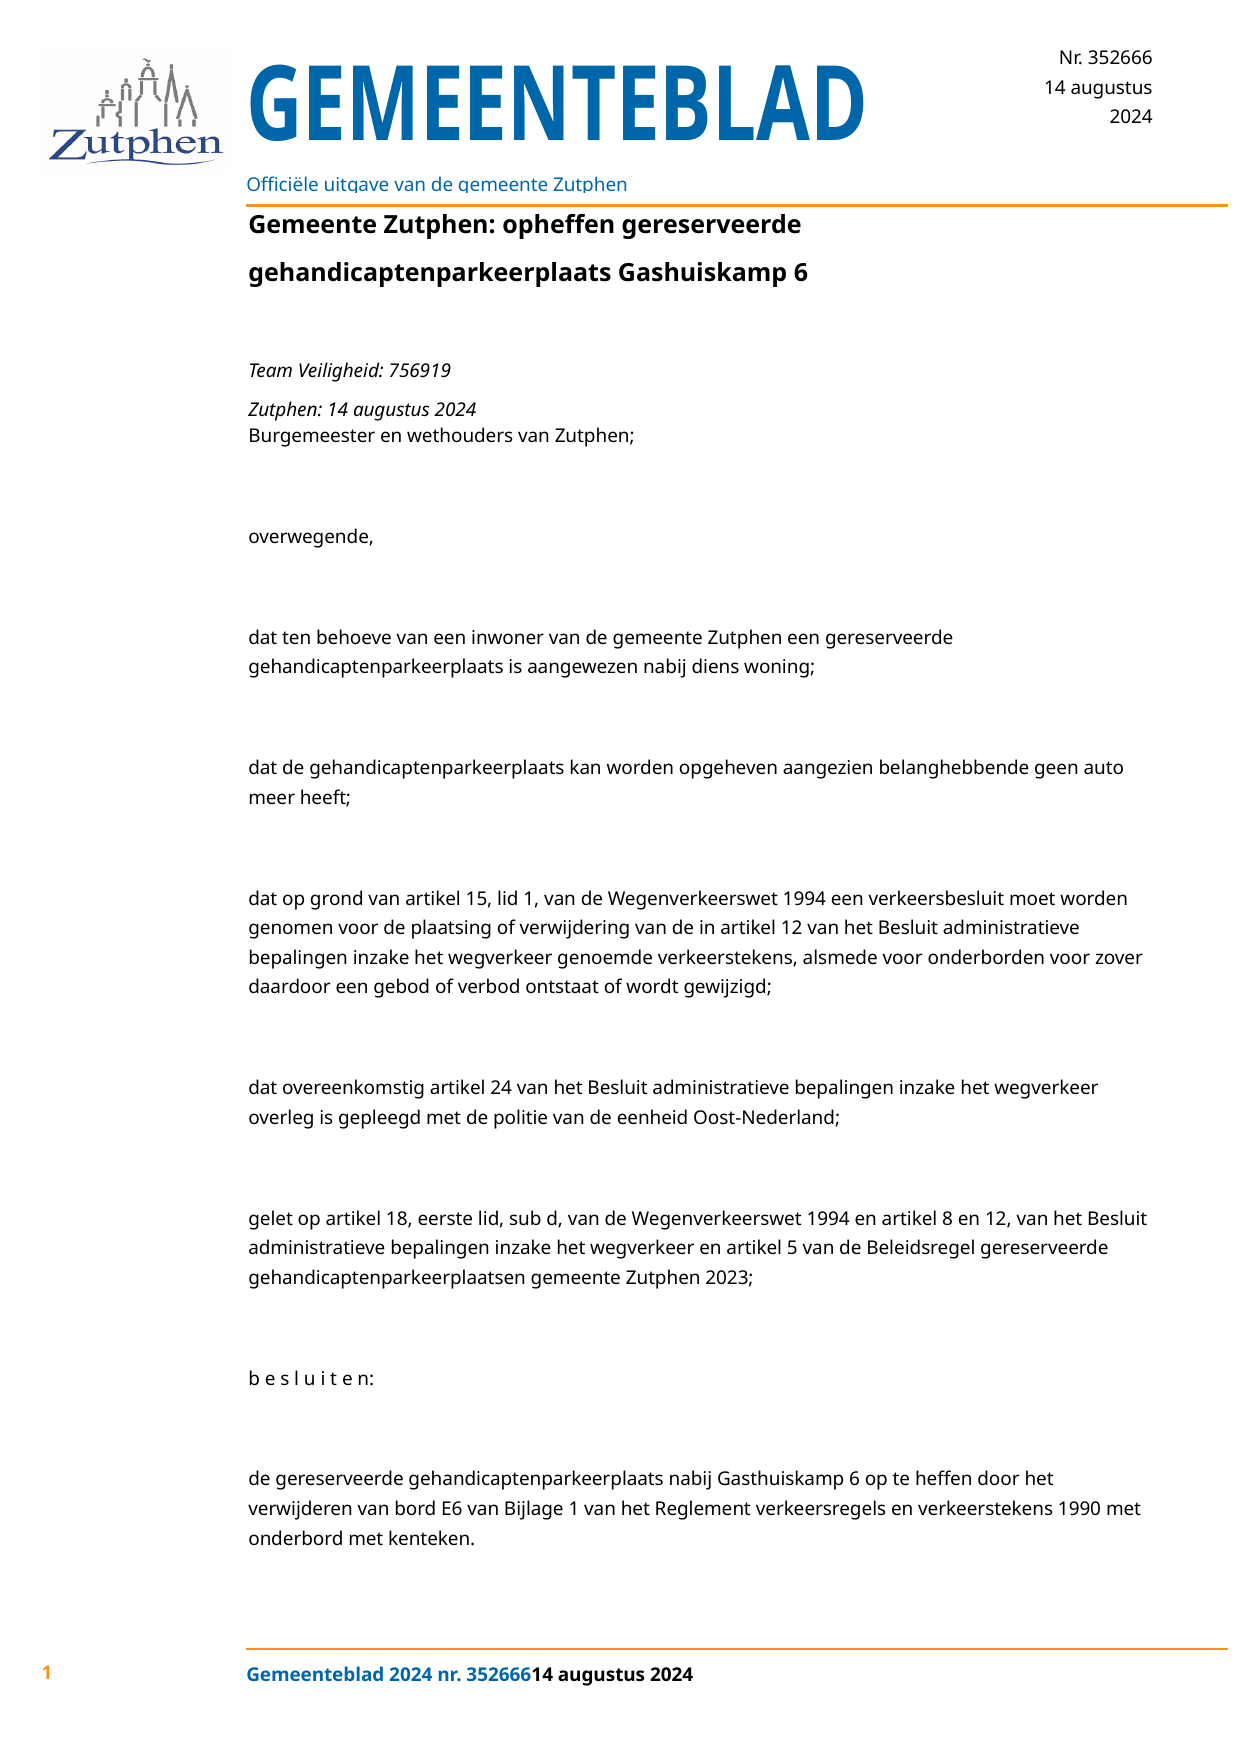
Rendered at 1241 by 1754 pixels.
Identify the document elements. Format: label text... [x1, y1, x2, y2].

text b e s l u i t e n: [248, 1365, 1152, 1390]
text Team Veiligheid: 756919 [248, 357, 1152, 383]
text Burgemeester en wethouders van Zutphen; [248, 422, 1152, 448]
text dat ten behoeve van een inwoner van de gemeente Zutphen een gereserveerde gehandicaptenparkeerplaats is aangewezen nabij diens woning; [248, 624, 1152, 679]
text Gemeente Zutphen: opheffen gereserveerde gehandicaptenparkeerplaats Gashuiskamp 6 [248, 207, 1152, 288]
text Zutphen: 14 augustus 2024 [248, 396, 1152, 422]
text gelet op artikel 18, eerste lid, sub d, van de Wegenverkeerswet 1994 en artikel 8 en 12, van het Besluit administratieve bepalingen inzake het wegverkeer en artikel 5 van de Beleidsregel gereserveerde gehandicaptenparkeerplaatsen gemeente Zutphen 2023; [248, 1205, 1152, 1289]
text dat overeenkomstig artikel 24 van het Besluit administratieve bepalingen inzake het wegverkeer overleg is gepleegd met de politie van de eenheid Oost-Nederland; [248, 1074, 1152, 1129]
text dat de gehandicaptenparkeerplaats kan worden opgeheven aangezien belanghebbende geen auto meer heeft; [248, 754, 1152, 809]
text dat op grond van artikel 15, lid 1, van de Wegenverkeerswet 1994 een verkeersbesluit moet worden genomen voor de plaatsing of verwijdering van de in artikel 12 van het Besluit administratieve bepalingen inzake het wegverkeer genoemde verkeerstekens, alsmede voor onderborden voor zover daardoor een gebod of verbod ontstaat of wordt gewijzigd; [248, 885, 1152, 999]
text overwegende, [248, 523, 1152, 549]
picture [41, 47, 231, 172]
text de gereserveerde gehandicaptenparkeerplaats nabij Gasthuiskamp 6 op te heffen door het verwijderen van bord E6 van Bijlage 1 van het Reglement verkeersregels en verkeerstekens 1990 met onderbord met kenteken. [248, 1466, 1152, 1550]
